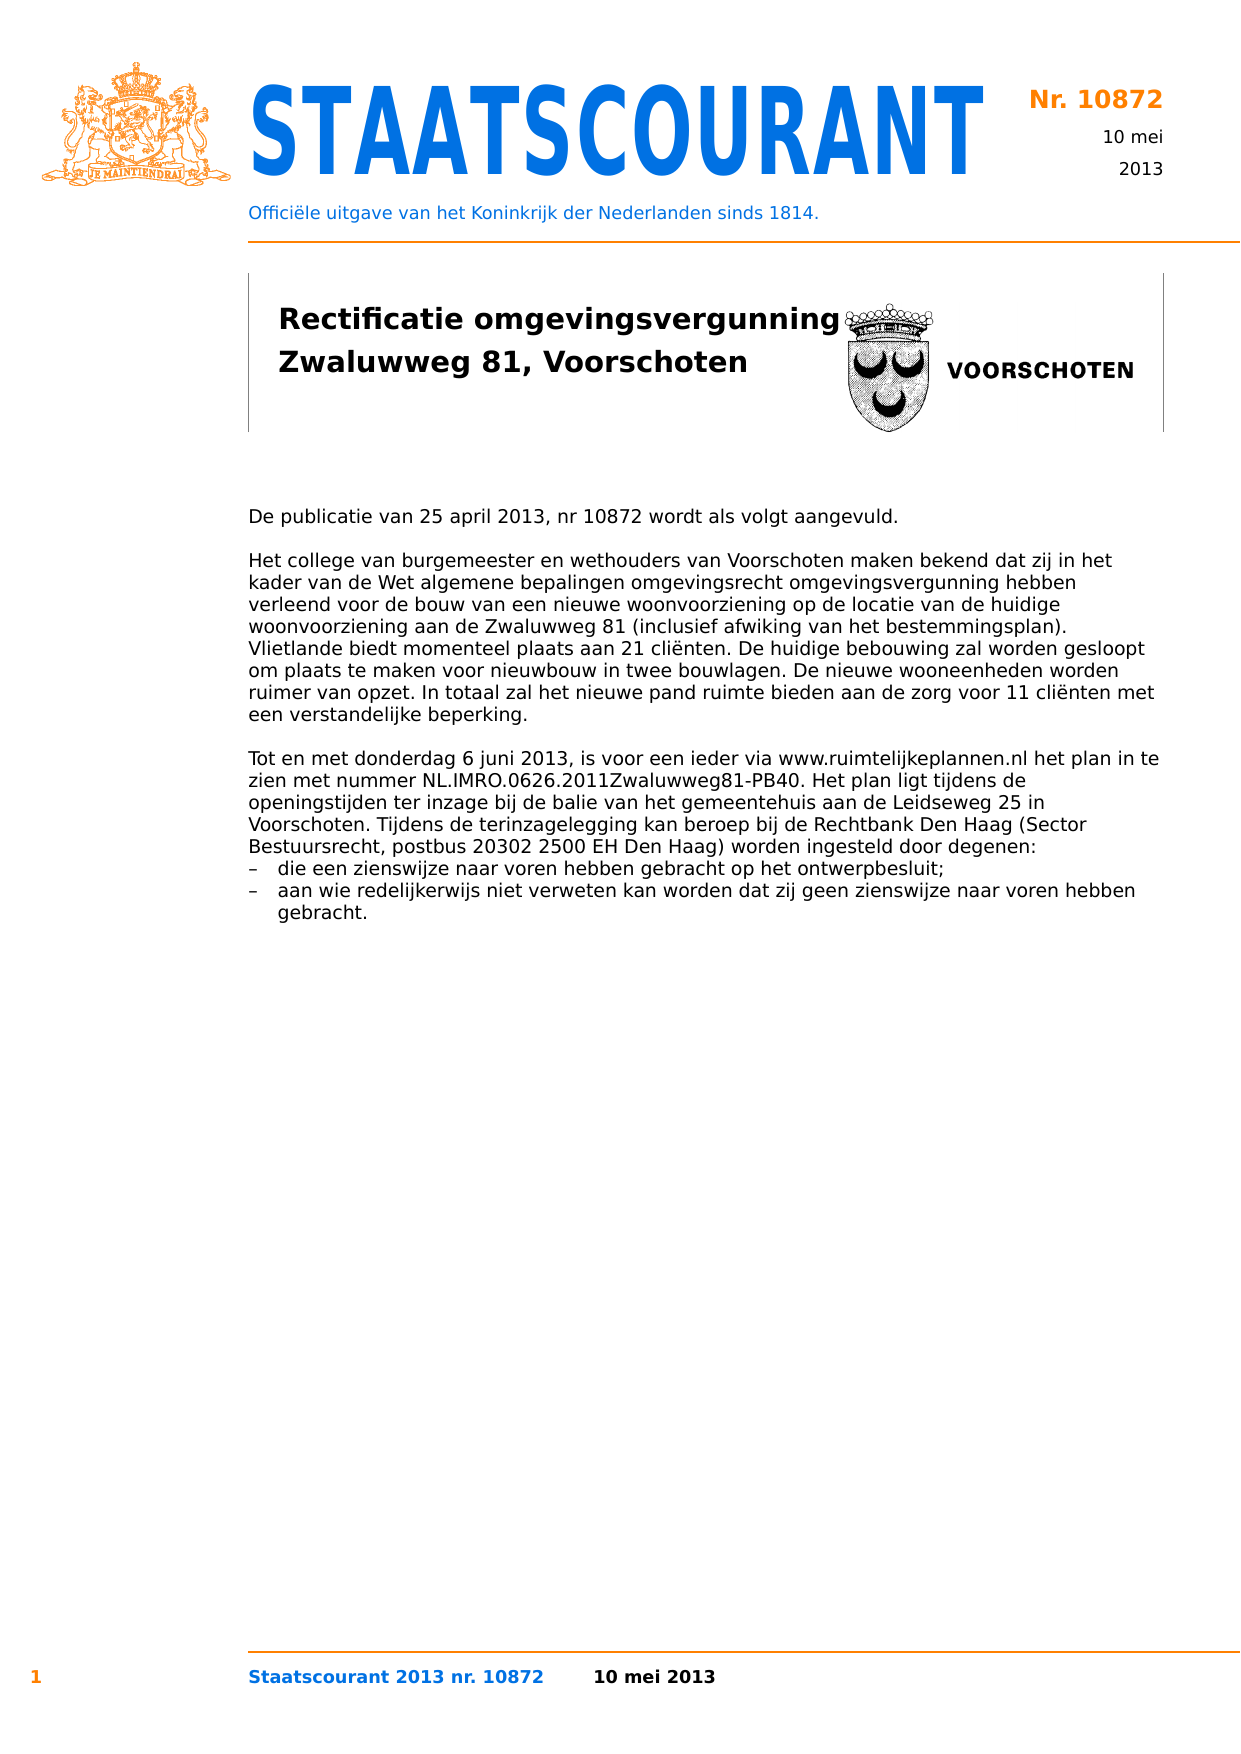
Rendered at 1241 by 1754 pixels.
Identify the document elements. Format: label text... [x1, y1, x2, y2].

table_cell Officiële uitgave van het Koninkrijk der Nederlanden sinds 1814. [248, 203, 1240, 241]
table_header [25, 62, 248, 241]
text Het college van burgemeester en wethouders van Voorschoten maken bekend dat zij in het kader van de Wet algemene bepalingen omgevingsrecht omgevingsvergunning hebben verleend voor de bouw van een nieuwe woonvoorziening op de locatie van de huidige woonvoorziening aan de Zwaluwweg 81 (inclusief afwiking van het bestemmingsplan). Vlietlande biedt momenteel plaats aan 21 cliënten. De huidige bebouwing zal worden gesloopt om plaats te maken voor nieuwbouw in twee bouwlagen. De nieuwe wooneenheden worden ruimer van opzet. In totaal zal het nieuwe pand ruimte bieden aan de zorg voor 11 cliënten met een verstandelijke beperking. [248, 550, 1163, 726]
picture [844, 302, 1134, 433]
text – aan wie redelijkerwijs niet verweten kan worden dat zij geen zienswijze naar voren hebben gebracht. [248, 880, 1163, 924]
text Tot en met donderdag 6 juni 2013, is voor een ieder via www.ruimtelijkeplannen.nl het plan in te zien met nummer NL.IMRO.0626.2011Zwaluwweg81-PB40. Het plan ligt tijdens de openingstijden ter inzage bij de balie van het gemeentehuis aan de Leidseweg 25 in Voorschoten. Tijdens de terinzagelegging kan beroep bij de Rechtbank Den Haag (Sector Bestuursrecht, postbus 20302 2500 EH Den Haag) worden ingesteld door degenen: [248, 748, 1163, 858]
text De publicatie van 25 april 2013, nr 10872 wordt als volgt aangevuld. [248, 506, 1163, 528]
table_cell 2013 [998, 153, 1240, 203]
text – die een zienswijze naar voren hebben gebracht op het ontwerpbesluit; [248, 858, 1163, 880]
picture [41, 62, 231, 186]
table_header STAATSCOURANT [248, 62, 998, 203]
table_header Nr. 10872 [998, 62, 1240, 121]
table_cell 10 mei [998, 121, 1240, 153]
subtitle Rectificatie omgevingsvergunning Zwaluwweg 81, Voorschoten [249, 273, 1163, 432]
